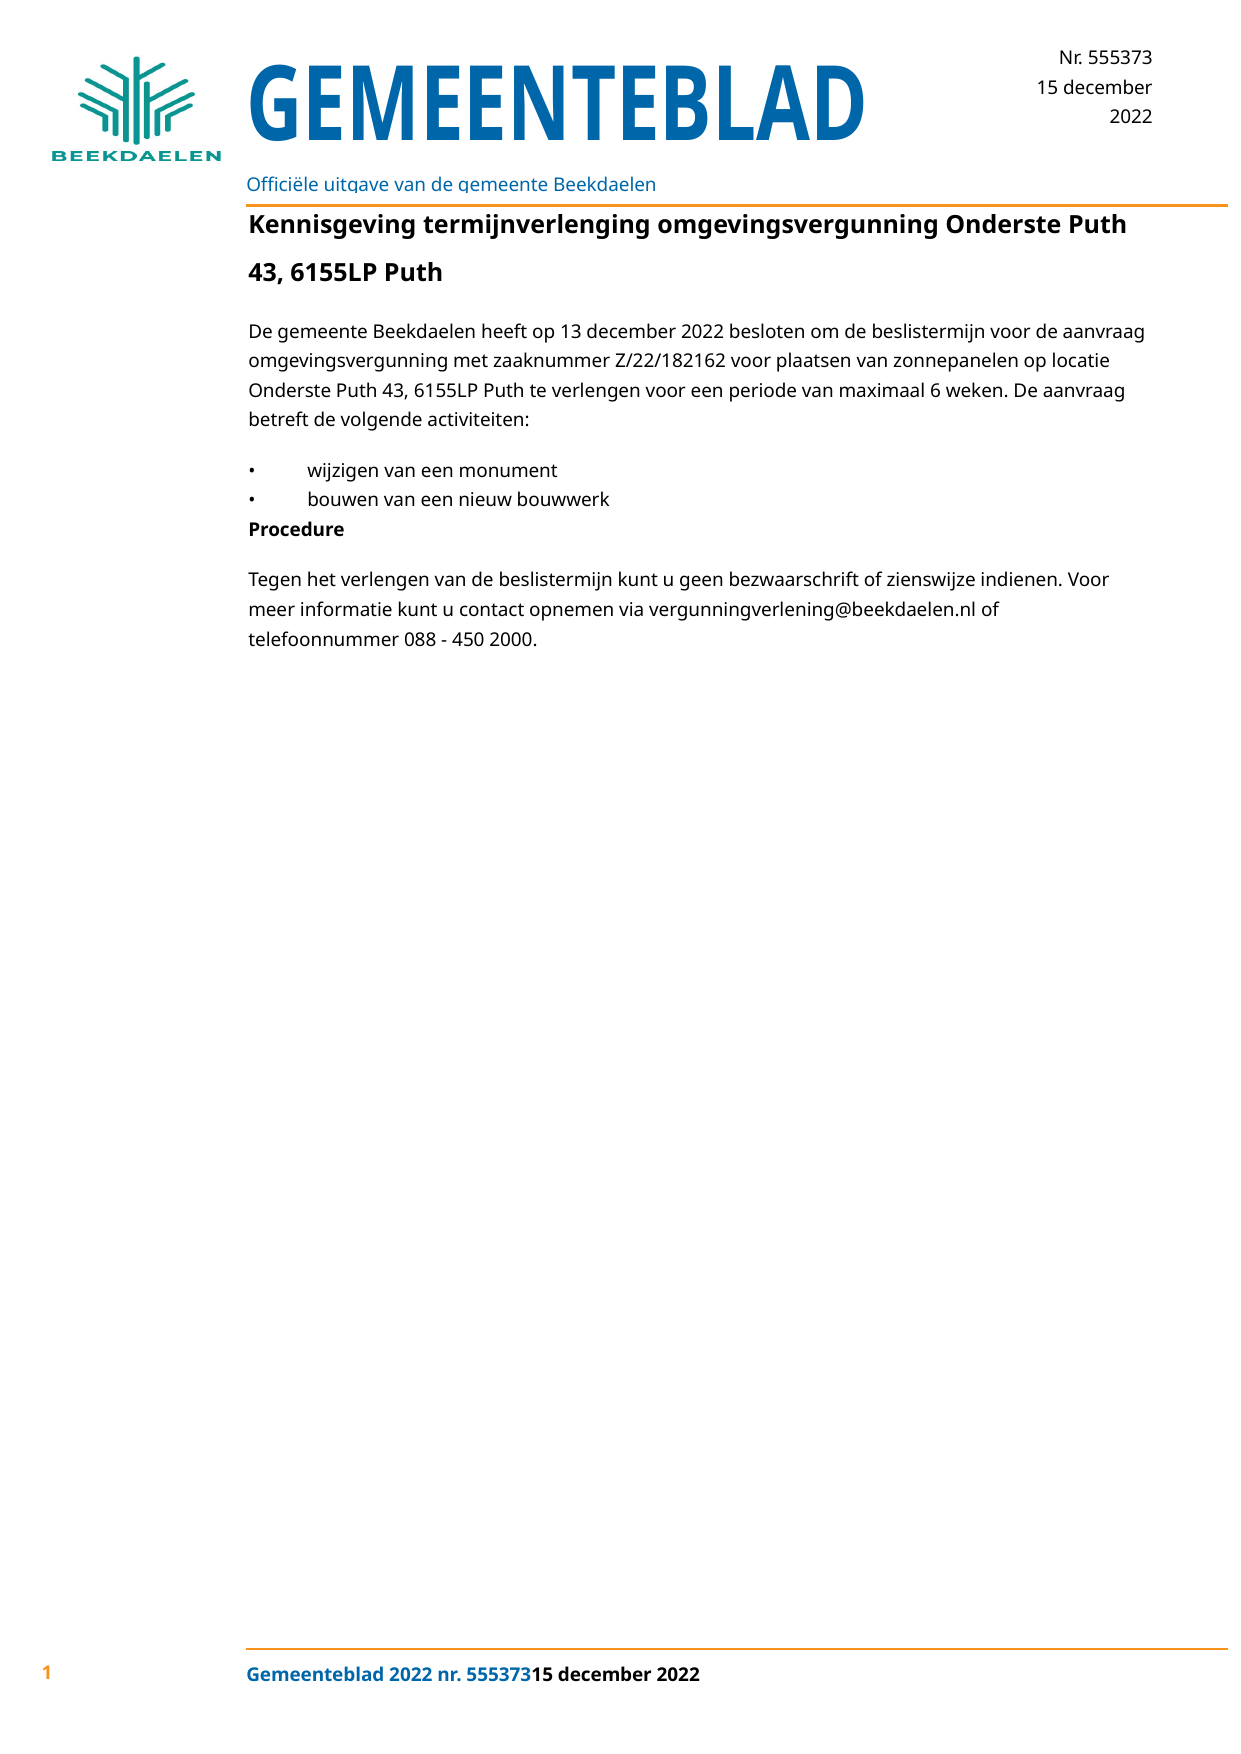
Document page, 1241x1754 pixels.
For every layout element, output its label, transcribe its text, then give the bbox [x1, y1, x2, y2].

text De gemeente Beekdaelen heeft op 13 december 2022 besloten om de beslistermijn voor de aanvraag omgevingsvergunning met zaaknummer Z/22/182162 voor plaatsen van zonnepanelen op locatie Onderste Puth 43, 6155LP Puth te verlengen voor een periode van maximaal 6 weken. De aanvraag betreft de volgende activiteiten: [248, 318, 1152, 432]
list bouwen van een nieuw bouwwerk [248, 487, 1152, 512]
picture [41, 47, 231, 172]
text Kennisgeving termijnverlenging omgevingsvergunning Onderste Puth 43, 6155LP Puth [248, 207, 1152, 288]
text Procedure [248, 516, 1152, 542]
list wijzigen van een monument [248, 457, 1152, 483]
text Tegen het verlengen van de beslistermijn kunt u geen bezwaarschrift of zienswijze indienen. Voor meer informatie kunt u contact opnemen via vergunningverlening@beekdaelen.nl of telefoonnummer 088 - 450 2000. [248, 567, 1152, 652]
